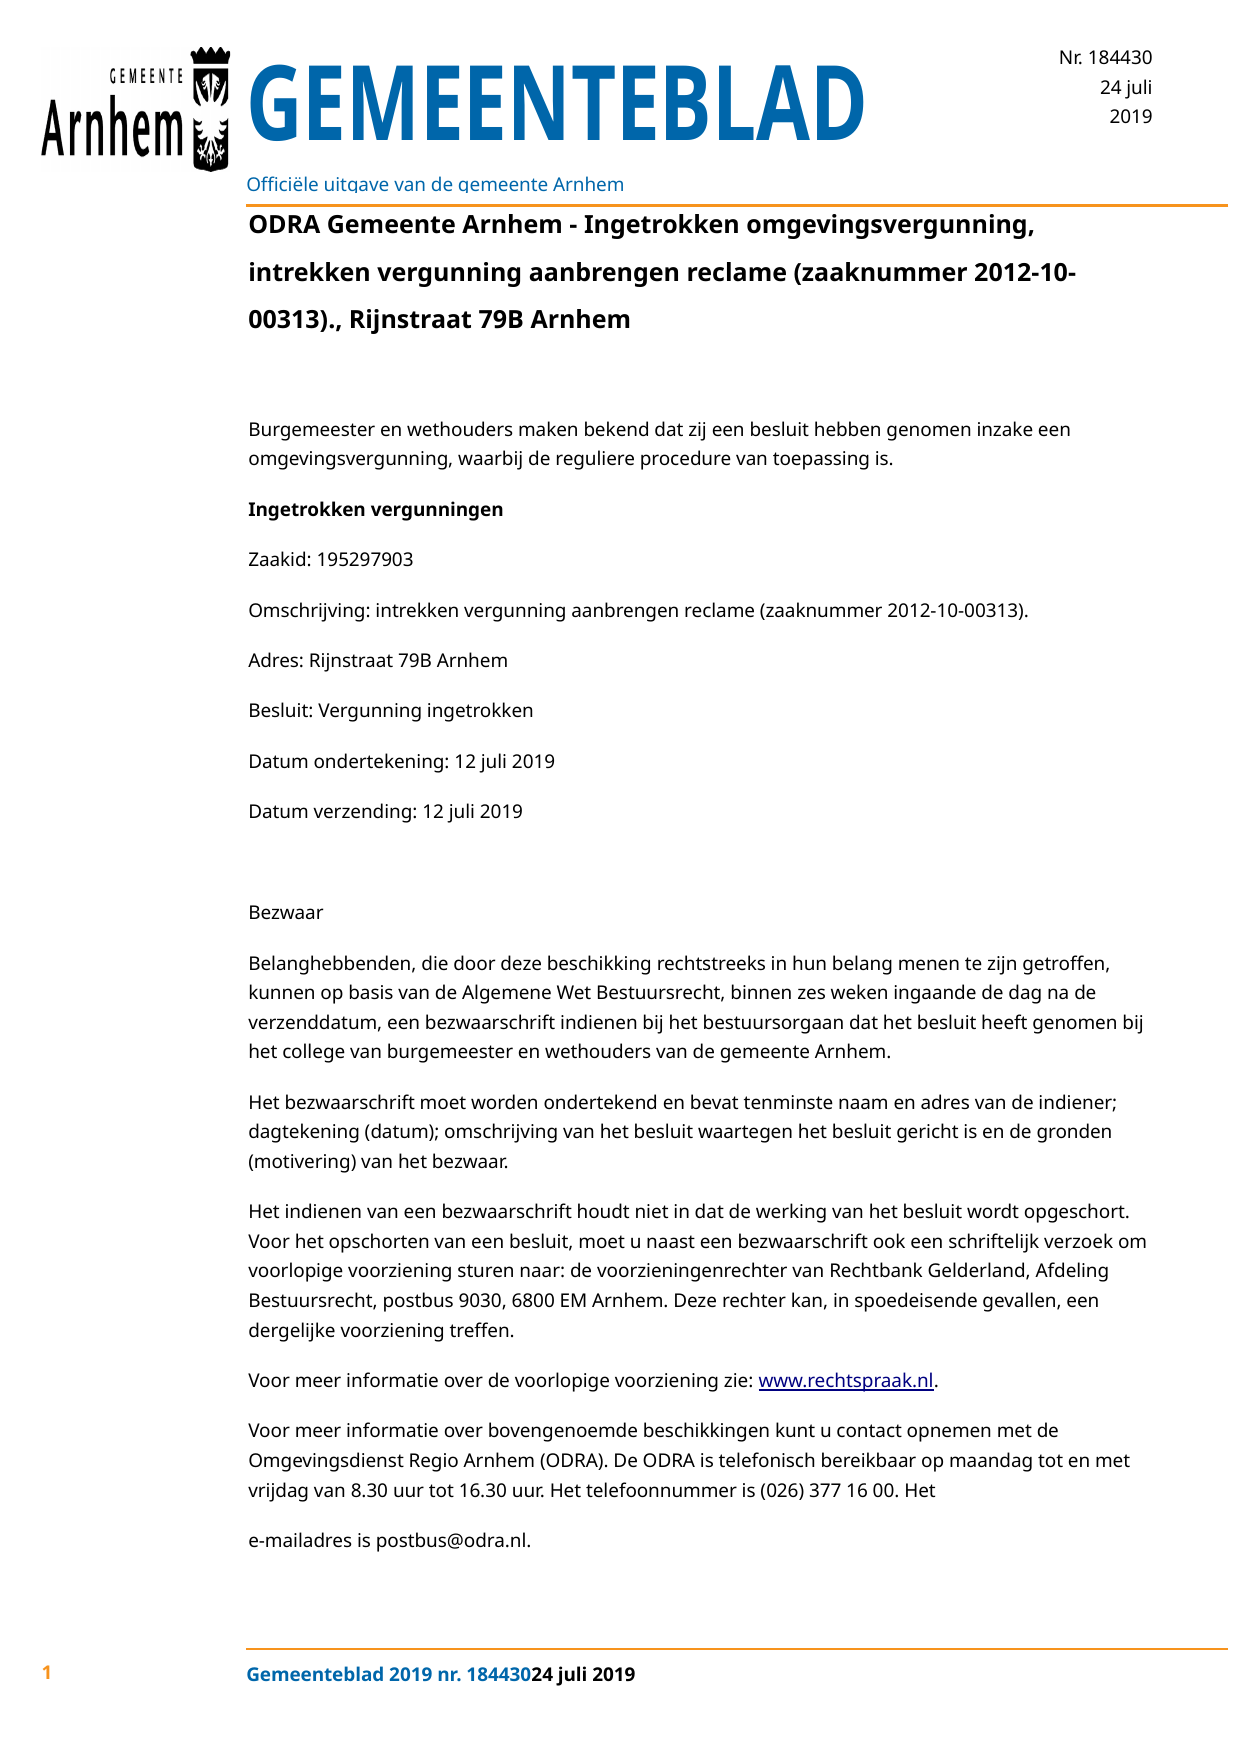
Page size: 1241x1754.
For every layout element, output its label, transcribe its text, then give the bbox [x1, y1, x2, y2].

text Voor meer informatie over de voorlopige voorziening zie: www.rechtspraak.nl. [248, 1367, 1152, 1393]
text Voor meer informatie over bovengenoemde beschikkingen kunt u contact opnemen met de Omgevingsdienst Regio Arnhem (ODRA). De ODRA is telefonisch bereikbaar op maandag tot en met vrijdag van 8.30 uur tot 16.30 uur. Het telefoonnummer is (026) 377 16 00. Het [248, 1418, 1152, 1502]
text Belanghebbenden, die door deze beschikking rechtstreeks in hun belang menen te zijn getroffen, kunnen op basis van de Algemene Wet Bestuursrecht, binnen zes weken ingaande de dag na de verzenddatum, een bezwaarschrift indienen bij het bestuursorgaan dat het besluit heeft genomen bij het college van burgemeester en wethouders van de gemeente Arnhem. [248, 950, 1152, 1064]
text Datum verzending: 12 juli 2019 [248, 798, 1152, 824]
text Bezwaar [248, 899, 1152, 925]
text Het bezwaarschrift moet worden ondertekend en bevat tenminste naam en adres van de indiener; dagtekening (datum); omschrijving van het besluit waartegen het besluit gericht is en de gronden (motivering) van het bezwaar. [248, 1089, 1152, 1174]
text Besluit: Vergunning ingetrokken [248, 698, 1152, 723]
text e-mailadres is postbus@odra.nl. [248, 1527, 1152, 1553]
text Het indienen van een bezwaarschrift houdt niet in dat de werking van het besluit wordt opgeschort. Voor het opschorten van een besluit, moet u naast een bezwaarschrift ook een schriftelijk verzoek om voorlopige voorziening sturen naar: de voorzieningenrechter van Rechtbank Gelderland, Afdeling Bestuursrecht, postbus 9030, 6800 EM Arnhem. Deze rechter kan, in spoedeisende gevallen, een dergelijke voorziening treffen. [248, 1198, 1152, 1342]
text Adres: Rijnstraat 79B Arnhem [248, 647, 1152, 673]
picture [41, 47, 231, 172]
text Datum ondertekening: 12 juli 2019 [248, 748, 1152, 774]
text ODRA Gemeente Arnhem - Ingetrokken omgevingsvergunning, intrekken vergunning aanbrengen reclame (zaaknummer 2012-10-00313)., Rijnstraat 79B Arnhem [248, 207, 1152, 336]
text Omschrijving: intrekken vergunning aanbrengen reclame (zaaknummer 2012-10-00313). [248, 597, 1152, 622]
text Zaakid: 195297903 [248, 546, 1152, 572]
text Ingetrokken vergunningen [248, 496, 1152, 522]
text Burgemeester en wethouders maken bekend dat zij een besluit hebben genomen inzake een omgevingsvergunning, waarbij de reguliere procedure van toepassing is. [248, 416, 1152, 471]
